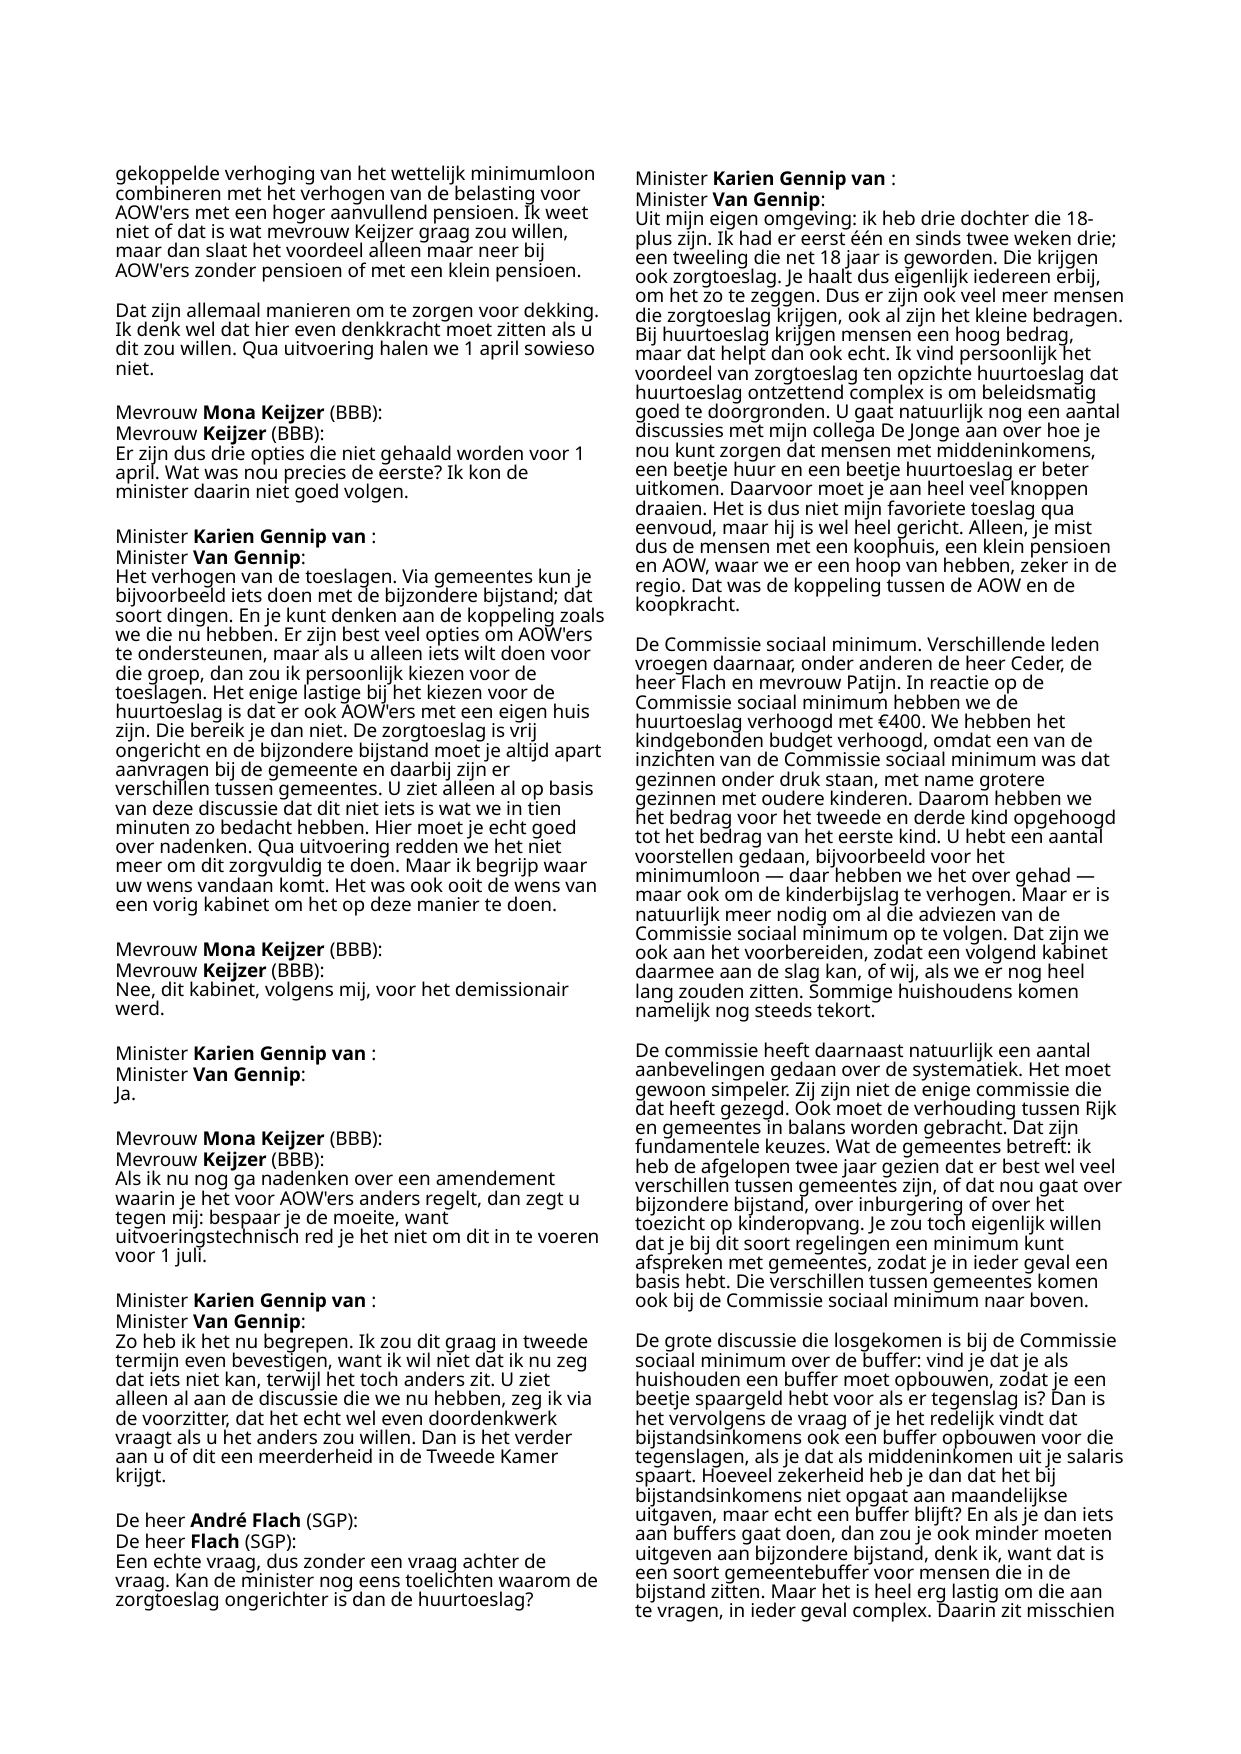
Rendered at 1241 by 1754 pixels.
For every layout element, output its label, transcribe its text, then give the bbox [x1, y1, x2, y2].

text Zo heb ik het nu begrepen. Ik zou dit graag in tweede termijn even bevestigen, want ik wil niet dat ik nu zeg dat iets niet kan, terwijl het toch anders zit. U ziet alleen al aan de discussie die we nu hebben, zeg ik via de voorzitter, dat het echt wel even doordenkwerk vraagt als u het anders zou willen. Dan is het verder aan u of dit een meerderheid in de Tweede Kamer krijgt. [115, 1333, 605, 1487]
text De heer Flach (SGP): [115, 1533, 605, 1553]
text Mevrouw Keijzer (BBB): [115, 962, 605, 981]
text Mevrouw Keijzer (BBB): [115, 1151, 605, 1170]
text Minister Karien Gennip van : [115, 1040, 605, 1066]
text Dat zijn allemaal manieren om te zorgen voor dekking. Ik denk wel dat hier even denkkracht moet zitten als u dit zou willen. Qua uitvoering halen we 1 april sowieso niet. [115, 302, 605, 379]
text De heer André Flach (SGP): [115, 1508, 605, 1533]
text Nee, dit kabinet, volgens mij, voor het demissionair werd. [115, 981, 605, 1019]
text Uit mijn eigen omgeving: ik heb drie dochter die 18-plus zijn. Ik had er eerst één en sinds twee weken drie; een tweeling die net 18 jaar is geworden. Die krijgen ook zorgtoeslag. Je haalt dus eigenlijk iedereen erbij, om het zo te zeggen. Dus er zijn ook veel meer mensen die zorgtoeslag krijgen, ook al zijn het kleine bedragen. Bij huurtoeslag krijgen mensen een hoog bedrag, maar dat helpt dan ook echt. Ik vind persoonlijk het voordeel van zorgtoeslag ten opzichte huurtoeslag dat huurtoeslag ontzettend complex is om beleidsmatig goed te doorgronden. U gaat natuurlijk nog een aantal discussies met mijn collega De Jonge aan over hoe je nou kunt zorgen dat mensen met middeninkomens, een beetje huur en een beetje huurtoeslag er beter uitkomen. Daarvoor moet je aan heel veel knoppen draaien. Het is dus niet mijn favoriete toeslag qua eenvoud, maar hij is wel heel gericht. Alleen, je mist dus de mensen met een koophuis, een klein pensioen en AOW, waar we er een hoop van hebben, zeker in de regio. Dat was de koppeling tussen de AOW en de koopkracht. [635, 210, 1125, 615]
text Minister Van Gennip: [115, 549, 605, 568]
text Minister Karien Gennip van : [635, 165, 1125, 191]
text Een echte vraag, dus zonder een vraag achter de vraag. Kan de minister nog eens toelichten waarom de zorgtoeslag ongerichter is dan de huurtoeslag? [115, 1553, 605, 1610]
text Het verhogen van de toeslagen. Via gemeentes kun je bijvoorbeeld iets doen met de bijzondere bijstand; dat soort dingen. En je kunt denken aan de koppeling zoals we die nu hebben. Er zijn best veel opties om AOW'ers te ondersteunen, maar als u alleen iets wilt doen voor die groep, dan zou ik persoonlijk kiezen voor de toeslagen. Het enige lastige bij het kiezen voor de huurtoeslag is dat er ook AOW'ers met een eigen huis zijn. Die bereik je dan niet. De zorgtoeslag is vrij ongericht en de bijzondere bijstand moet je altijd apart aanvragen bij de gemeente en daarbij zijn er verschillen tussen gemeentes. U ziet alleen al op basis van deze discussie dat dit niet iets is wat we in tien minuten zo bedacht hebben. Hier moet je echt goed over nadenken. Qua uitvoering redden we het niet meer om dit zorgvuldig te doen. Maar ik begrijp waar uw wens vandaan komt. Het was ook ooit de wens van een vorig kabinet om het op deze manier te doen. [115, 568, 605, 915]
text Minister Karien Gennip van : [115, 1288, 605, 1313]
text Als ik nu nog ga nadenken over een amendement waarin je het voor AOW'ers anders regelt, dan zegt u tegen mij: bespaar je de moeite, want uitvoeringstechnisch red je het niet om dit in te voeren voor 1 juli. [115, 1170, 605, 1267]
text De commissie heeft daarnaast natuurlijk een aantal aanbevelingen gedaan over de systematiek. Het moet gewoon simpeler. Zij zijn niet de enige commissie die dat heeft gezegd. Ook moet de verhouding tussen Rijk en gemeentes in balans worden gebracht. Dat zijn fundamentele keuzes. Wat de gemeentes betreft: ik heb de afgelopen twee jaar gezien dat er best wel veel verschillen tussen gemeentes zijn, of dat nou gaat over bijzondere bijstand, over inburgering of over het toezicht op kinderopvang. Je zou toch eigenlijk willen dat je bij dit soort regelingen een minimum kunt afspreken met gemeentes, zodat je in ieder geval een basis hebt. Die verschillen tussen gemeentes komen ook bij de Commissie sociaal minimum naar boven. [635, 1042, 1125, 1312]
text Minister Van Gennip: [635, 191, 1125, 210]
text Mevrouw Mona Keijzer (BBB): [115, 936, 605, 962]
text Mevrouw Mona Keijzer (BBB): [115, 399, 605, 425]
text Minister Van Gennip: [115, 1066, 605, 1085]
text Mevrouw Mona Keijzer (BBB): [115, 1125, 605, 1151]
text Minister Van Gennip: [115, 1313, 605, 1333]
text Mevrouw Keijzer (BBB): [115, 425, 605, 444]
text gekoppelde verhoging van het wettelijk minimumloon combineren met het verhogen van de belasting voor AOW'ers met een hoger aanvullend pensioen. Ik weet niet of dat is wat mevrouw Keijzer graag zou willen, maar dan slaat het voordeel alleen maar neer bij AOW'ers zonder pensioen of met een klein pensioen. [115, 165, 605, 281]
text De Commissie sociaal minimum. Verschillende leden vroegen daarnaar, onder anderen de heer Ceder, de heer Flach en mevrouw Patijn. In reactie op de Commissie sociaal minimum hebben we de huurtoeslag verhoogd met €400. We hebben het kindgebonden budget verhoogd, omdat een van de inzichten van de Commissie sociaal minimum was dat gezinnen onder druk staan, met name grotere gezinnen met oudere kinderen. Daarom hebben we het bedrag voor het tweede en derde kind opgehoogd tot het bedrag van het eerste kind. U hebt een aantal voorstellen gedaan, bijvoorbeeld voor het minimumloon — daar hebben we het over gehad — maar ook om de kinderbijslag te verhogen. Maar er is natuurlijk meer nodig om al die adviezen van de Commissie sociaal minimum op te volgen. Dat zijn we ook aan het voorbereiden, zodat een volgend kabinet daarmee aan de slag kan, of wij, als we er nog heel lang zouden zitten. Sommige huishoudens komen namelijk nog steeds tekort. [635, 636, 1125, 1021]
text Minister Karien Gennip van : [115, 523, 605, 549]
text De grote discussie die losgekomen is bij de Commissie sociaal minimum over de buffer: vind je dat je als huishouden een buffer moet opbouwen, zodat je een beetje spaargeld hebt voor als er tegenslag is? Dan is het vervolgens de vraag of je het redelijk vindt dat bijstandsinkomens ook een buffer opbouwen voor die tegenslagen, als je dat als middeninkomen uit je salaris spaart. Hoeveel zekerheid heb je dan dat het bij bijstandsinkomens niet opgaat aan maandelijkse uitgaven, maar echt een buffer blijft? En als je dan iets aan buffers gaat doen, dan zou je ook minder moeten uitgeven aan bijzondere bijstand, denk ik, want dat is een soort gemeentebuffer voor mensen die in de bijstand zitten. Maar het is heel erg lastig om die aan te vragen, in ieder geval complex. Daarin zit misschien [635, 1332, 1125, 1622]
text Er zijn dus drie opties die niet gehaald worden voor 1 april. Wat was nou precies de eerste? Ik kon de minister daarin niet goed volgen. [115, 444, 605, 502]
text Ja. [115, 1085, 605, 1104]
